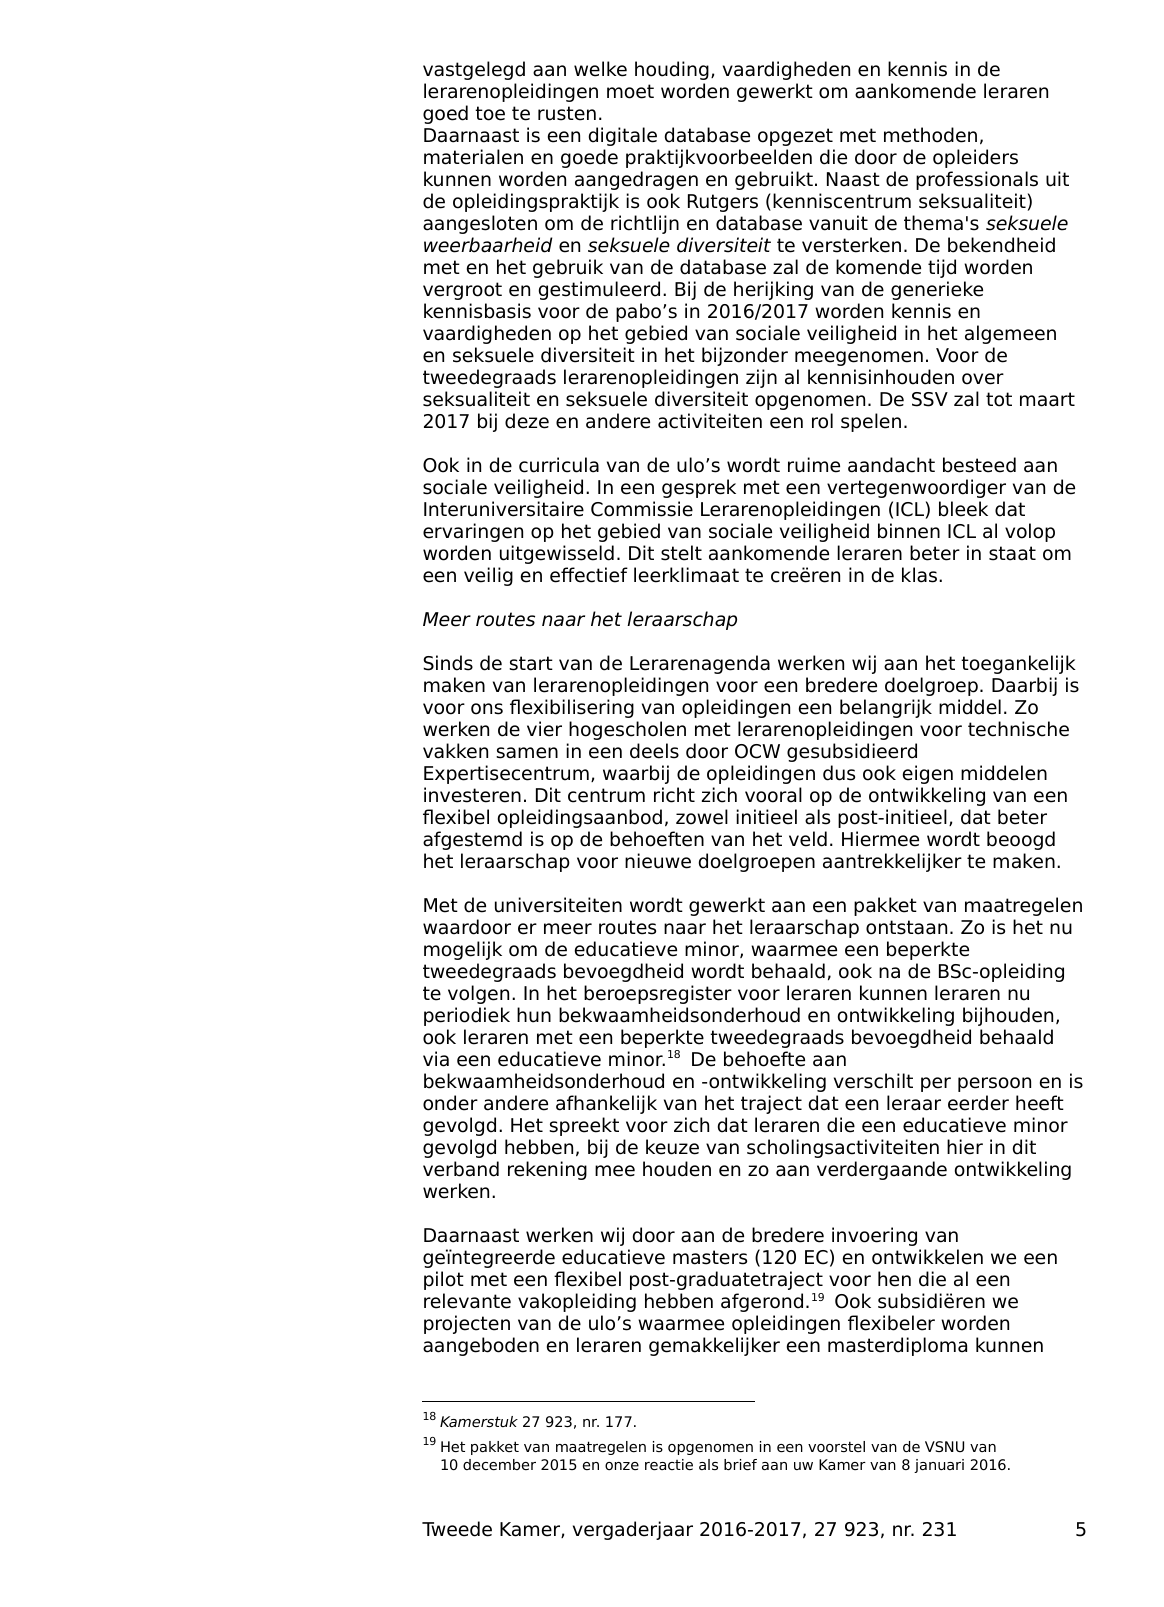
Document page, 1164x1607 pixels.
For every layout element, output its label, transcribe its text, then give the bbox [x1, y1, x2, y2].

text Het pakket van maatregelen is opgenomen in een voorstel van de VSNU van 10 december 2015 en onze reactie als brief aan uw Kamer van 8 januari 2016. [422, 1435, 1087, 1474]
text Ook in de curricula van de ulo’s wordt ruime aandacht besteed aan sociale veiligheid. In een gesprek met een vertegenwoordiger van de Interuniversitaire Commissie Lerarenopleidingen (ICL) bleek dat ervaringen op het gebied van sociale veiligheid binnen ICL al volop worden uitgewisseld. Dit stelt aankomende leraren beter in staat om een veilig en effectief leerklimaat te creëren in de klas. [422, 455, 1087, 587]
text Kamerstuk 27 923, nr. 177. [422, 1410, 1087, 1432]
text Daarnaast werken wij door aan de bredere invoering van geïntegreerde educatieve masters (120 EC) en ontwikkelen we een pilot met een flexibel post-graduatetraject voor hen die al een relevante vakopleiding hebben afgerond. Ook subsidiëren we projecten van de ulo’s waarmee opleidingen flexibeler worden aangeboden en leraren gemakkelijker een masterdiploma kunnen [422, 1225, 1087, 1357]
text Sinds de start van de Lerarenagenda werken wij aan het toegankelijk maken van lerarenopleidingen voor een bredere doelgroep. Daarbij is voor ons flexibilisering van opleidingen een belangrijk middel. Zo werken de vier hogescholen met lerarenopleidingen voor technische vakken samen in een deels door OCW gesubsidieerd Expertisecentrum, waarbij de opleidingen dus ook eigen middelen investeren. Dit centrum richt zich vooral op de ontwikkeling van een flexibel opleidingsaanbod, zowel initieel als post-initieel, dat beter afgestemd is op de behoeften van het veld. Hiermee wordt beoogd het leraarschap voor nieuwe doelgroepen aantrekkelijker te maken. [422, 653, 1087, 873]
text Daarnaast is een digitale database opgezet met methoden, materialen en goede praktijkvoorbeelden die door de opleiders kunnen worden aangedragen en gebruikt. Naast de professionals uit de opleidingspraktijk is ook Rutgers (kenniscentrum seksualiteit) aangesloten om de richtlijn en database vanuit de thema's seksuele weerbaarheid en seksuele diversiteit te versterken. De bekendheid met en het gebruik van de database zal de komende tijd worden vergroot en gestimuleerd. Bij de herijking van de generieke kennisbasis voor de pabo’s in 2016/2017 worden kennis en vaardigheden op het gebied van sociale veiligheid in het algemeen en seksuele diversiteit in het bijzonder meegenomen. Voor de tweedegraads lerarenopleidingen zijn al kennisinhouden over seksualiteit en seksuele diversiteit opgenomen. De SSV zal tot maart 2017 bij deze en andere activiteiten een rol spelen. [422, 125, 1087, 433]
text vastgelegd aan welke houding, vaardigheden en kennis in de lerarenopleidingen moet worden gewerkt om aankomende leraren goed toe te rusten. [422, 59, 1087, 125]
text Met de universiteiten wordt gewerkt aan een pakket van maatregelen waardoor er meer routes naar het leraarschap ontstaan. Zo is het nu mogelijk om de educatieve minor, waarmee een beperkte tweedegraads bevoegdheid wordt behaald, ook na de BSc-opleiding te volgen. In het beroepsregister voor leraren kunnen leraren nu periodiek hun bekwaamheidsonderhoud en ontwikkeling bijhouden, ook leraren met een beperkte tweedegraads bevoegdheid behaald via een educatieve minor. De behoefte aan bekwaamheidsonderhoud en -ontwikkeling verschilt per persoon en is onder andere afhankelijk van het traject dat een leraar eerder heeft gevolgd. Het spreekt voor zich dat leraren die een educatieve minor gevolgd hebben, bij de keuze van scholingsactiviteiten hier in dit verband rekening mee houden en zo aan verdergaande ontwikkeling werken. [422, 895, 1087, 1203]
subtitle Meer routes naar het leraarschap [422, 609, 1087, 631]
